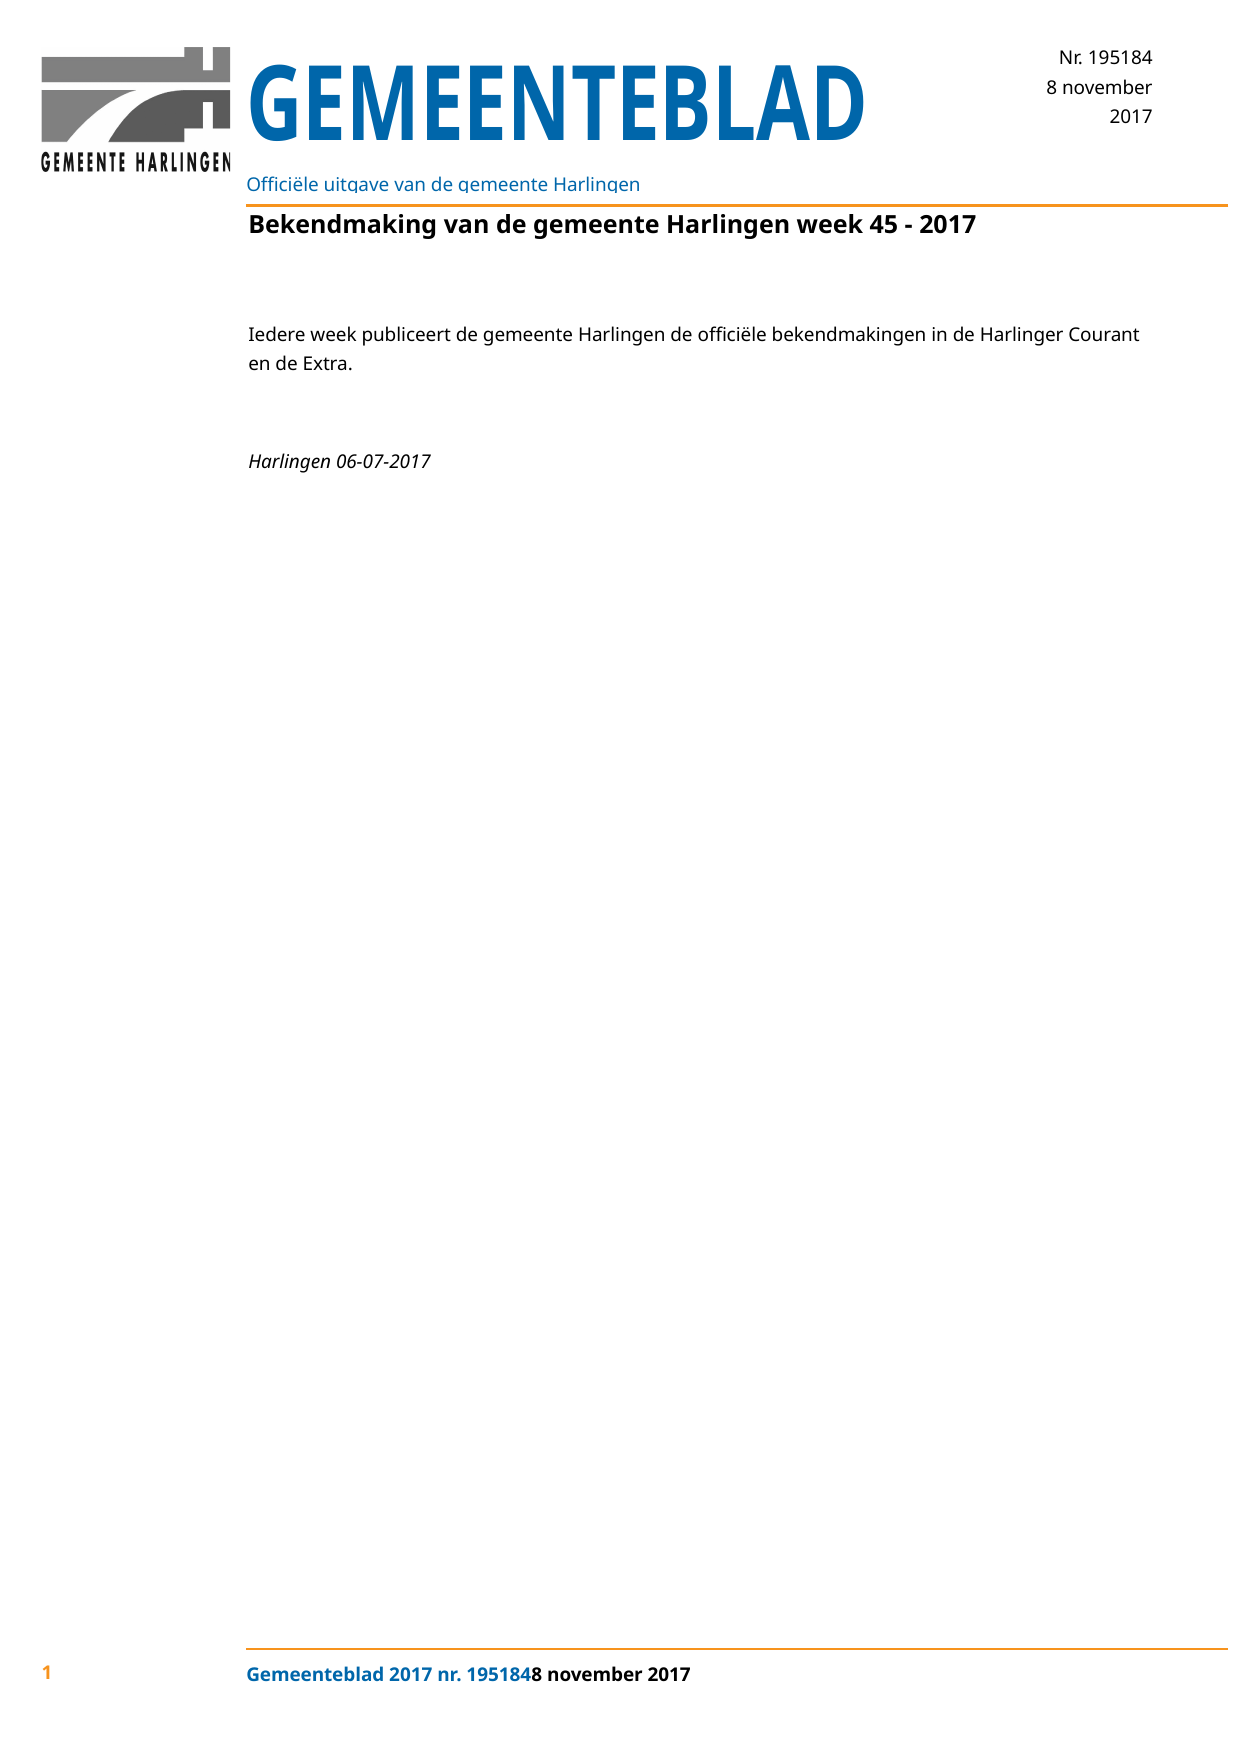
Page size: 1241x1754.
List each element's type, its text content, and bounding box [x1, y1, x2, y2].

text Bekendmaking van de gemeente Harlingen week 45 - 2017 [248, 207, 1152, 241]
picture [41, 47, 231, 172]
text Harlingen 06-07-2017 [248, 448, 1152, 474]
text Iedere week publiceert de gemeente Harlingen de officiële bekendmakingen in de Harlinger Courant en de Extra. [248, 321, 1152, 376]
